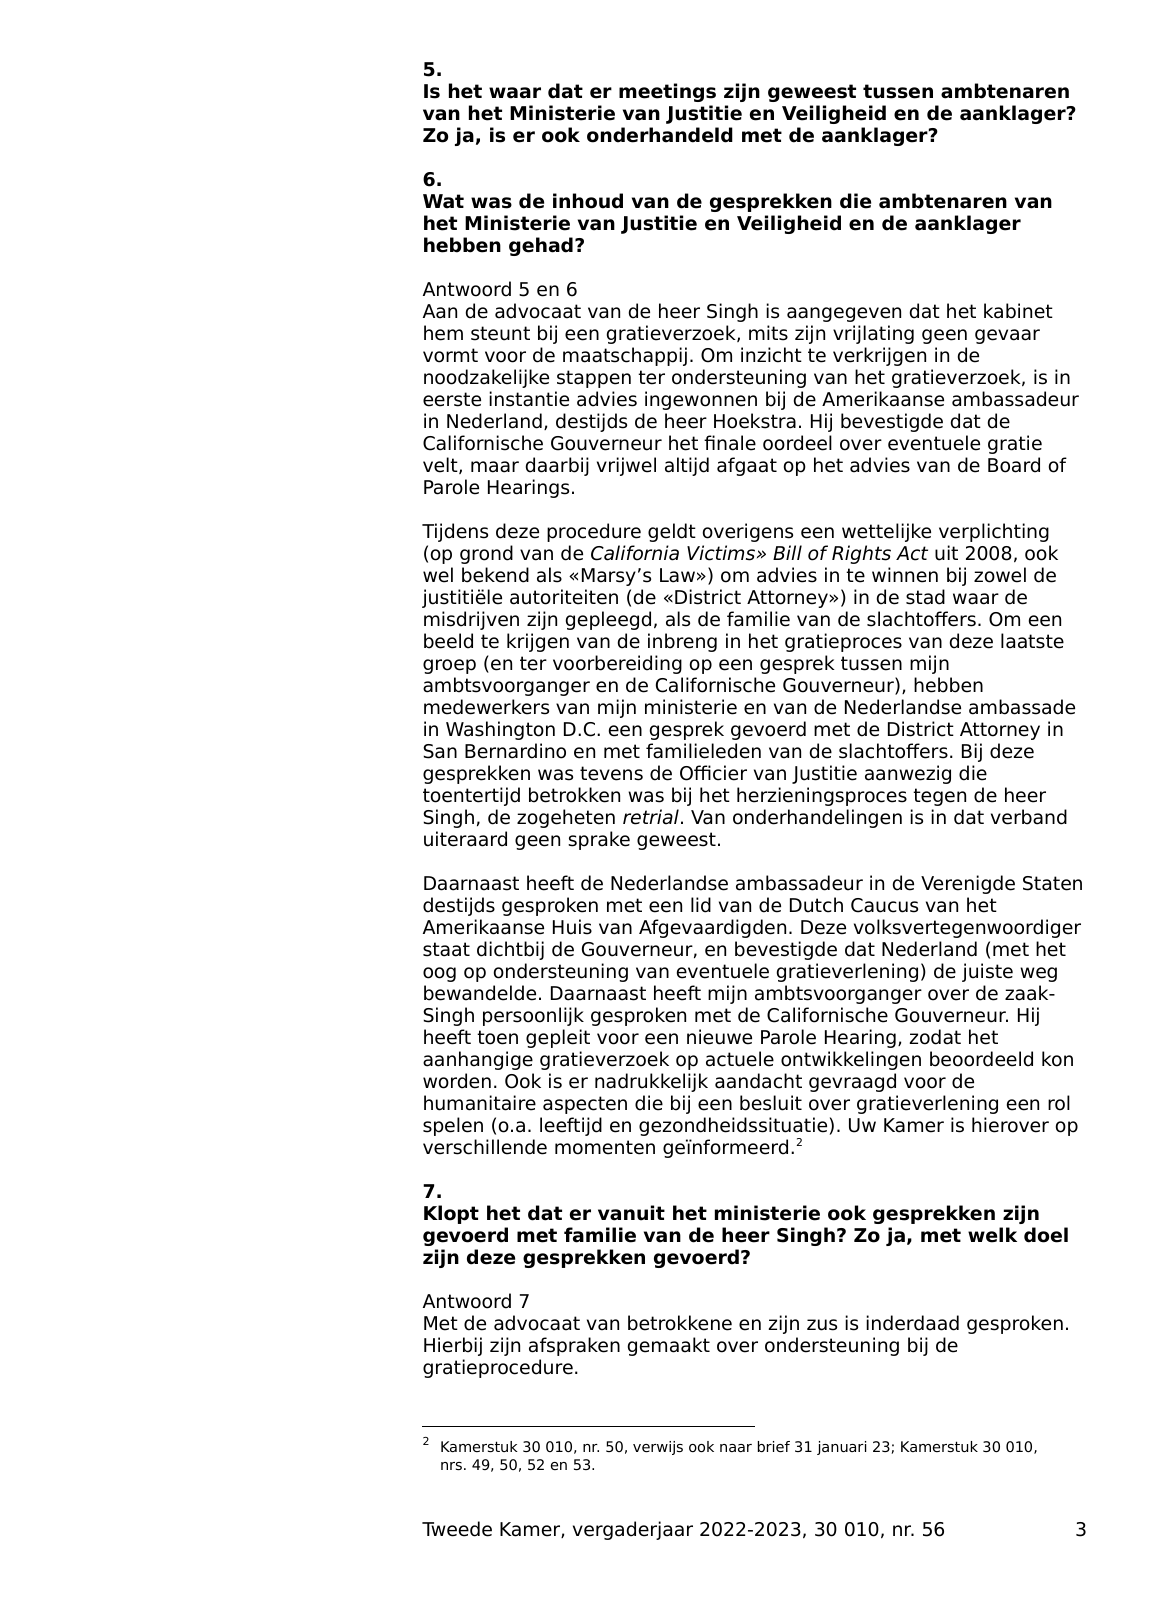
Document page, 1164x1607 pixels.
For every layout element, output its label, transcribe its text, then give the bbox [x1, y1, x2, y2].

text Wat was de inhoud van de gesprekken die ambtenaren van het Ministerie van Justitie en Veiligheid en de aanklager hebben gehad? [422, 191, 1087, 257]
text Daarnaast heeft de Nederlandse ambassadeur in de Verenigde Staten destijds gesproken met een lid van de Dutch Caucus van het Amerikaanse Huis van Afgevaardigden. Deze volksvertegenwoordiger staat dichtbij de Gouverneur, en bevestigde dat Nederland (met het oog op ondersteuning van eventuele gratieverlening) de juiste weg bewandelde. Daarnaast heeft mijn ambtsvoorganger over de zaak-Singh persoonlijk gesproken met de Californische Gouverneur. Hij heeft toen gepleit voor een nieuwe Parole Hearing, zodat het aanhangige gratieverzoek op actuele ontwikkelingen beoordeeld kon worden. Ook is er nadrukkelijk aandacht gevraagd voor de humanitaire aspecten die bij een besluit over gratieverlening een rol spelen (o.a. leeftijd en gezondheidssituatie). Uw Kamer is hierover op verschillende momenten geïnformeerd. [422, 873, 1087, 1159]
text Antwoord 5 en 6 [422, 279, 1087, 301]
text 6. [422, 169, 1087, 191]
text Is het waar dat er meetings zijn geweest tussen ambtenaren van het Ministerie van Justitie en Veiligheid en de aanklager? Zo ja, is er ook onderhandeld met de aanklager? [422, 81, 1087, 147]
text 5. [422, 59, 1087, 81]
text Met de advocaat van betrokkene en zijn zus is inderdaad gesproken. Hierbij zijn afspraken gemaakt over ondersteuning bij de gratieprocedure. [422, 1313, 1087, 1379]
text Tijdens deze procedure geldt overigens een wettelijke verplichting (op grond van de California Victims» Bill of Rights Act uit 2008, ook wel bekend als «Marsy’s Law») om advies in te winnen bij zowel de justitiële autoriteiten (de «District Attorney») in de stad waar de misdrijven zijn gepleegd, als de familie van de slachtoffers. Om een beeld te krijgen van de inbreng in het gratieproces van deze laatste groep (en ter voorbereiding op een gesprek tussen mijn ambtsvoorganger en de Californische Gouverneur), hebben medewerkers van mijn ministerie en van de Nederlandse ambassade in Washington D.C. een gesprek gevoerd met de District Attorney in San Bernardino en met familieleden van de slachtoffers. Bij deze gesprekken was tevens de Officier van Justitie aanwezig die toentertijd betrokken was bij het herzieningsproces tegen de heer Singh, de zogeheten retrial. Van onderhandelingen is in dat verband uiteraard geen sprake geweest. [422, 521, 1087, 851]
text 7. [422, 1181, 1087, 1203]
text Antwoord 7 [422, 1291, 1087, 1313]
text Aan de advocaat van de heer Singh is aangegeven dat het kabinet hem steunt bij een gratieverzoek, mits zijn vrijlating geen gevaar vormt voor de maatschappij. Om inzicht te verkrijgen in de noodzakelijke stappen ter ondersteuning van het gratieverzoek, is in eerste instantie advies ingewonnen bij de Amerikaanse ambassadeur in Nederland, destijds de heer Hoekstra. Hij bevestigde dat de Californische Gouverneur het finale oordeel over eventuele gratie velt, maar daarbij vrijwel altijd afgaat op het advies van de Board of Parole Hearings. [422, 301, 1087, 499]
text Kamerstuk 30 010, nr. 50, verwijs ook naar brief 31 januari 23; Kamerstuk 30 010, nrs. 49, 50, 52 en 53. [422, 1435, 1087, 1474]
text Klopt het dat er vanuit het ministerie ook gesprekken zijn gevoerd met familie van de heer Singh? Zo ja, met welk doel zijn deze gesprekken gevoerd? [422, 1203, 1087, 1269]
